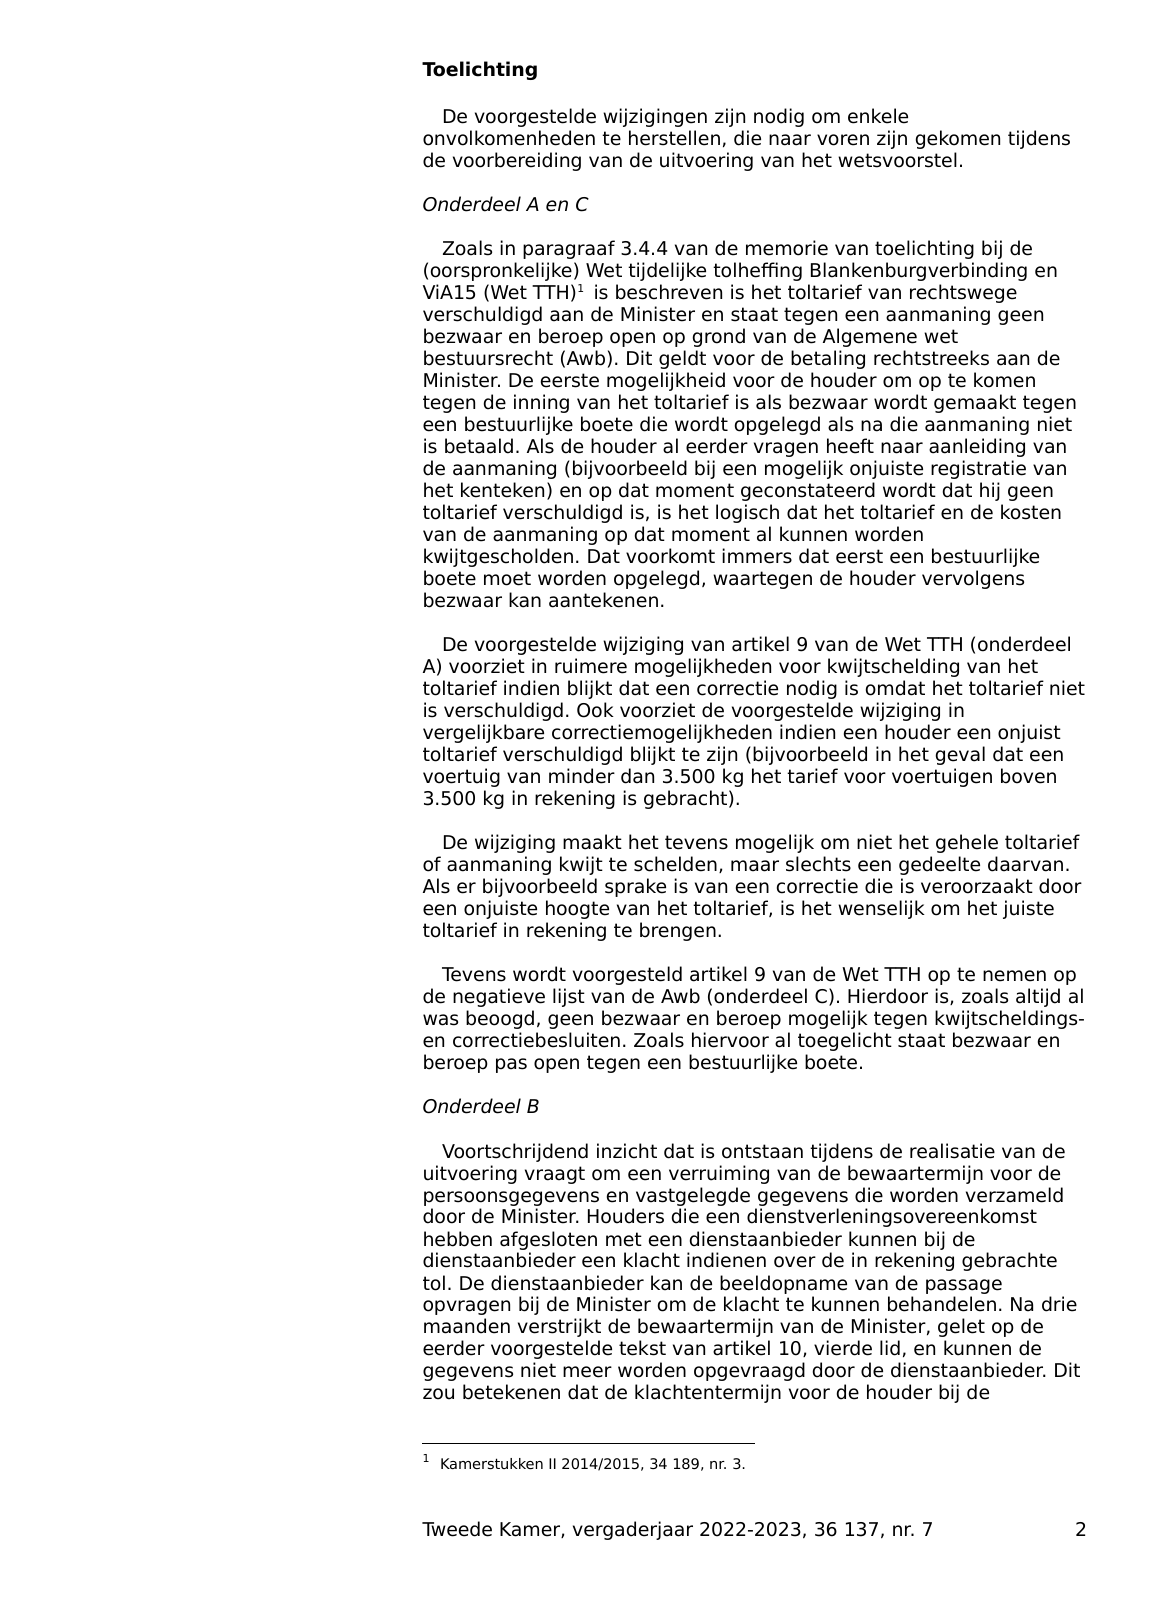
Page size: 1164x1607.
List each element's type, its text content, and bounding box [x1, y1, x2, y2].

subtitle Toelichting [422, 59, 1087, 81]
text De voorgestelde wijziging van artikel 9 van de Wet TTH (onderdeel A) voorziet in ruimere mogelijkheden voor kwijtschelding van het toltarief indien blijkt dat een correctie nodig is omdat het toltarief niet is verschuldigd. Ook voorziet de voorgestelde wijziging in vergelijkbare correctiemogelijkheden indien een houder een onjuist toltarief verschuldigd blijkt te zijn (bijvoorbeeld in het geval dat een voertuig van minder dan 3.500 kg het tarief voor voertuigen boven 3.500 kg in rekening is gebracht). [422, 634, 1087, 810]
subtitle Onderdeel B [422, 1096, 1087, 1118]
text Tevens wordt voorgesteld artikel 9 van de Wet TTH op te nemen op de negatieve lijst van de Awb (onderdeel C). Hierdoor is, zoals altijd al was beoogd, geen bezwaar en beroep mogelijk tegen kwijtscheldings- en correctiebesluiten. Zoals hiervoor al toegelicht staat bezwaar en beroep pas open tegen een bestuurlijke boete. [422, 964, 1087, 1074]
text Kamerstukken II 2014/2015, 34 189, nr. 3. [422, 1452, 1087, 1474]
subtitle Onderdeel A en C [422, 194, 1087, 216]
text De wijziging maakt het tevens mogelijk om niet het gehele toltarief of aanmaning kwijt te schelden, maar slechts een gedeelte daarvan. Als er bijvoorbeeld sprake is van een correctie die is veroorzaakt door een onjuiste hoogte van het toltarief, is het wenselijk om het juiste toltarief in rekening te brengen. [422, 832, 1087, 942]
text Zoals in paragraaf 3.4.4 van de memorie van toelichting bij de (oorspronkelijke) Wet tijdelijke tolheffing Blankenburgverbinding en ViA15 (Wet TTH) is beschreven is het toltarief van rechtswege verschuldigd aan de Minister en staat tegen een aanmaning geen bezwaar en beroep open op grond van de Algemene wet bestuursrecht (Awb). Dit geldt voor de betaling rechtstreeks aan de Minister. De eerste mogelijkheid voor de houder om op te komen tegen de inning van het toltarief is als bezwaar wordt gemaakt tegen een bestuurlijke boete die wordt opgelegd als na die aanmaning niet is betaald. Als de houder al eerder vragen heeft naar aanleiding van de aanmaning (bijvoorbeeld bij een mogelijk onjuiste registratie van het kenteken) en op dat moment geconstateerd wordt dat hij geen toltarief verschuldigd is, is het logisch dat het toltarief en de kosten van de aanmaning op dat moment al kunnen worden kwijtgescholden. Dat voorkomt immers dat eerst een bestuurlijke boete moet worden opgelegd, waartegen de houder vervolgens bezwaar kan aantekenen. [422, 238, 1087, 612]
text Voortschrijdend inzicht dat is ontstaan tijdens de realisatie van de uitvoering vraagt om een verruiming van de bewaartermijn voor de persoonsgegevens en vastgelegde gegevens die worden verzameld door de Minister. Houders die een dienstverleningsovereenkomst hebben afgesloten met een dienstaanbieder kunnen bij de dienstaanbieder een klacht indienen over de in rekening gebrachte tol. De dienstaanbieder kan de beeldopname van de passage opvragen bij de Minister om de klacht te kunnen behandelen. Na drie maanden verstrijkt de bewaartermijn van de Minister, gelet op de eerder voorgestelde tekst van artikel 10, vierde lid, en kunnen de gegevens niet meer worden opgevraagd door de dienstaanbieder. Dit zou betekenen dat de klachtentermijn voor de houder bij de [422, 1141, 1087, 1404]
text De voorgestelde wijzigingen zijn nodig om enkele onvolkomenheden te herstellen, die naar voren zijn gekomen tijdens de voorbereiding van de uitvoering van het wetsvoorstel. [422, 106, 1087, 172]
